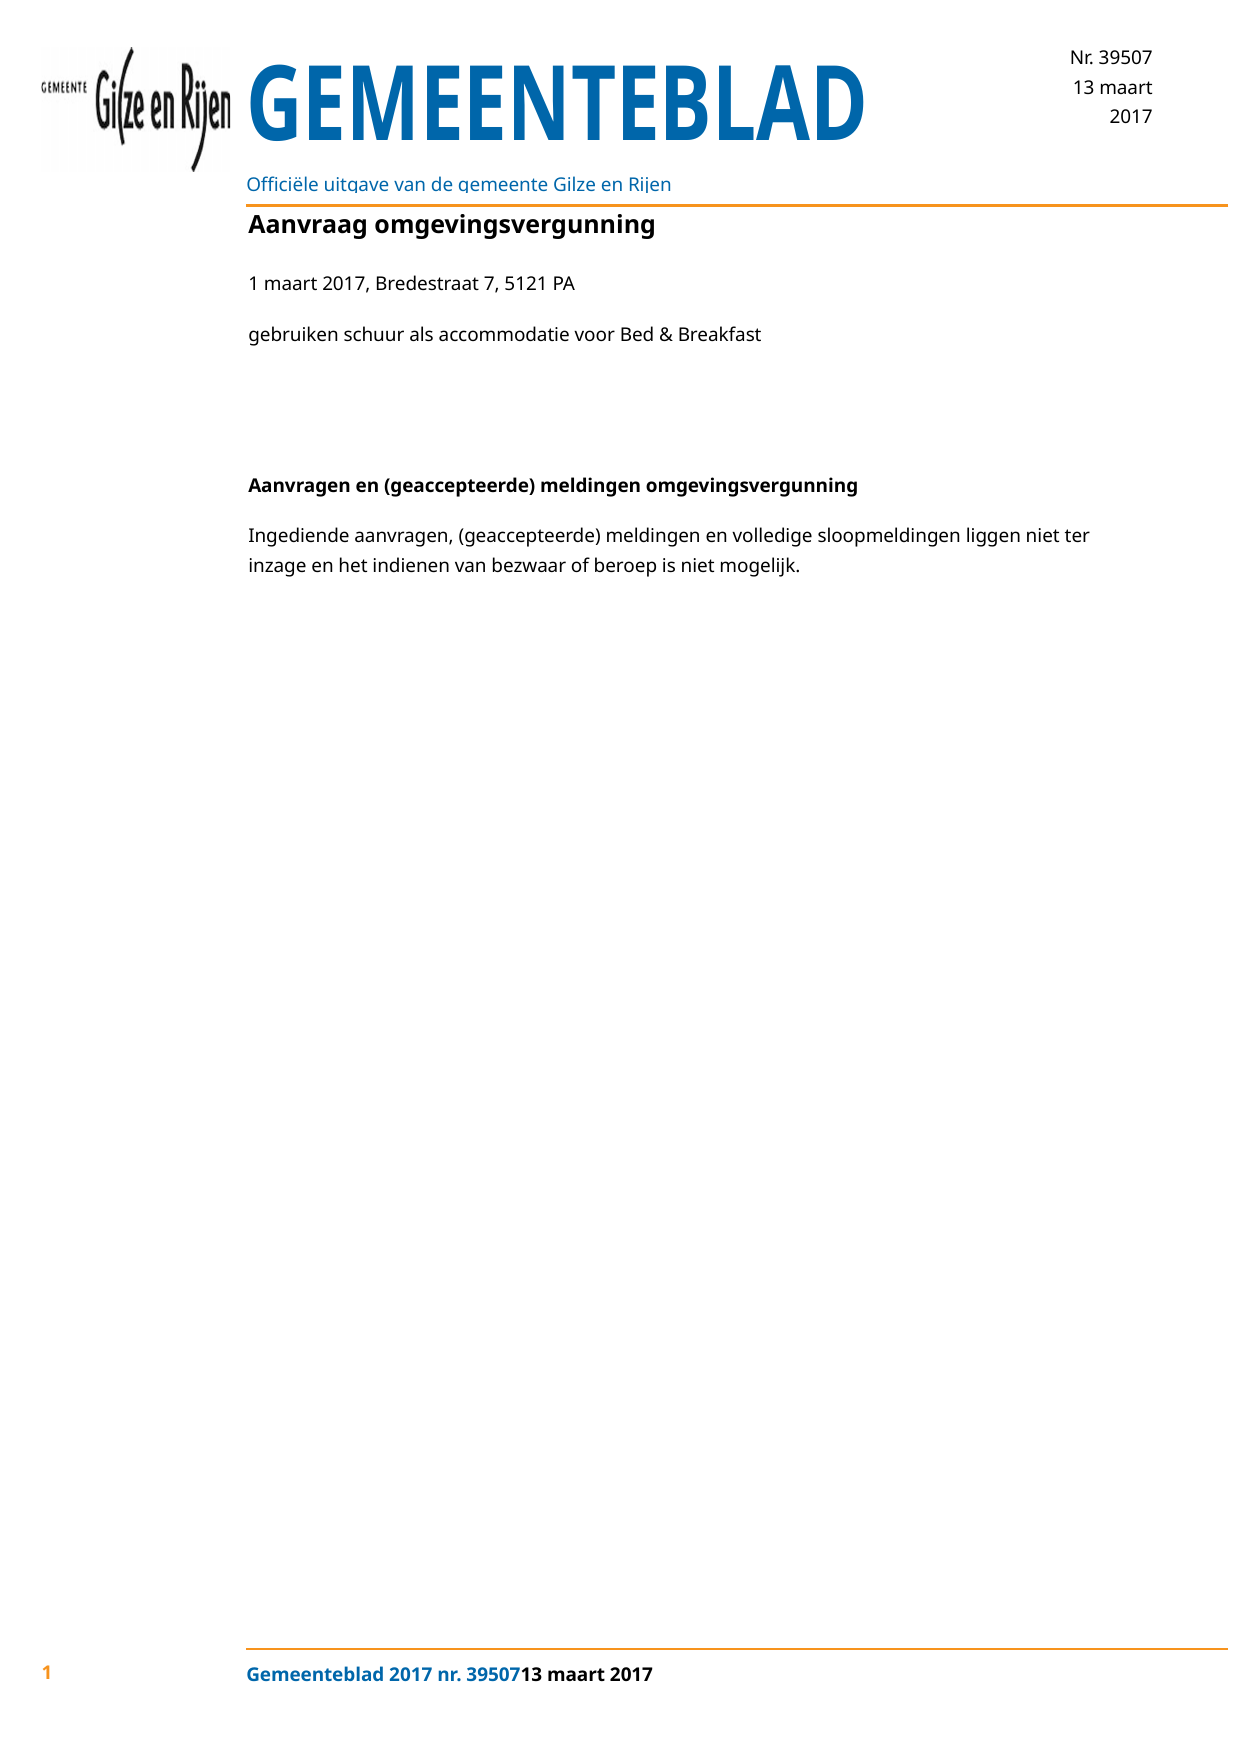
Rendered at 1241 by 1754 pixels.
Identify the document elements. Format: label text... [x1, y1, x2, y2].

text gebruiken schuur als accommodatie voor Bed & Breakfast [248, 321, 1152, 346]
text Aanvragen en (geaccepteerde) meldingen omgevingsvergunning [248, 472, 1152, 498]
text 1 maart 2017, Bredestraat 7, 5121 PA [248, 270, 1152, 296]
text Aanvraag omgevingsvergunning [248, 207, 1152, 241]
text Ingediende aanvragen, (geaccepteerde) meldingen en volledige sloopmeldingen liggen niet ter inzage en het indienen van bezwaar of beroep is niet mogelijk. [248, 522, 1152, 578]
picture [41, 47, 231, 172]
